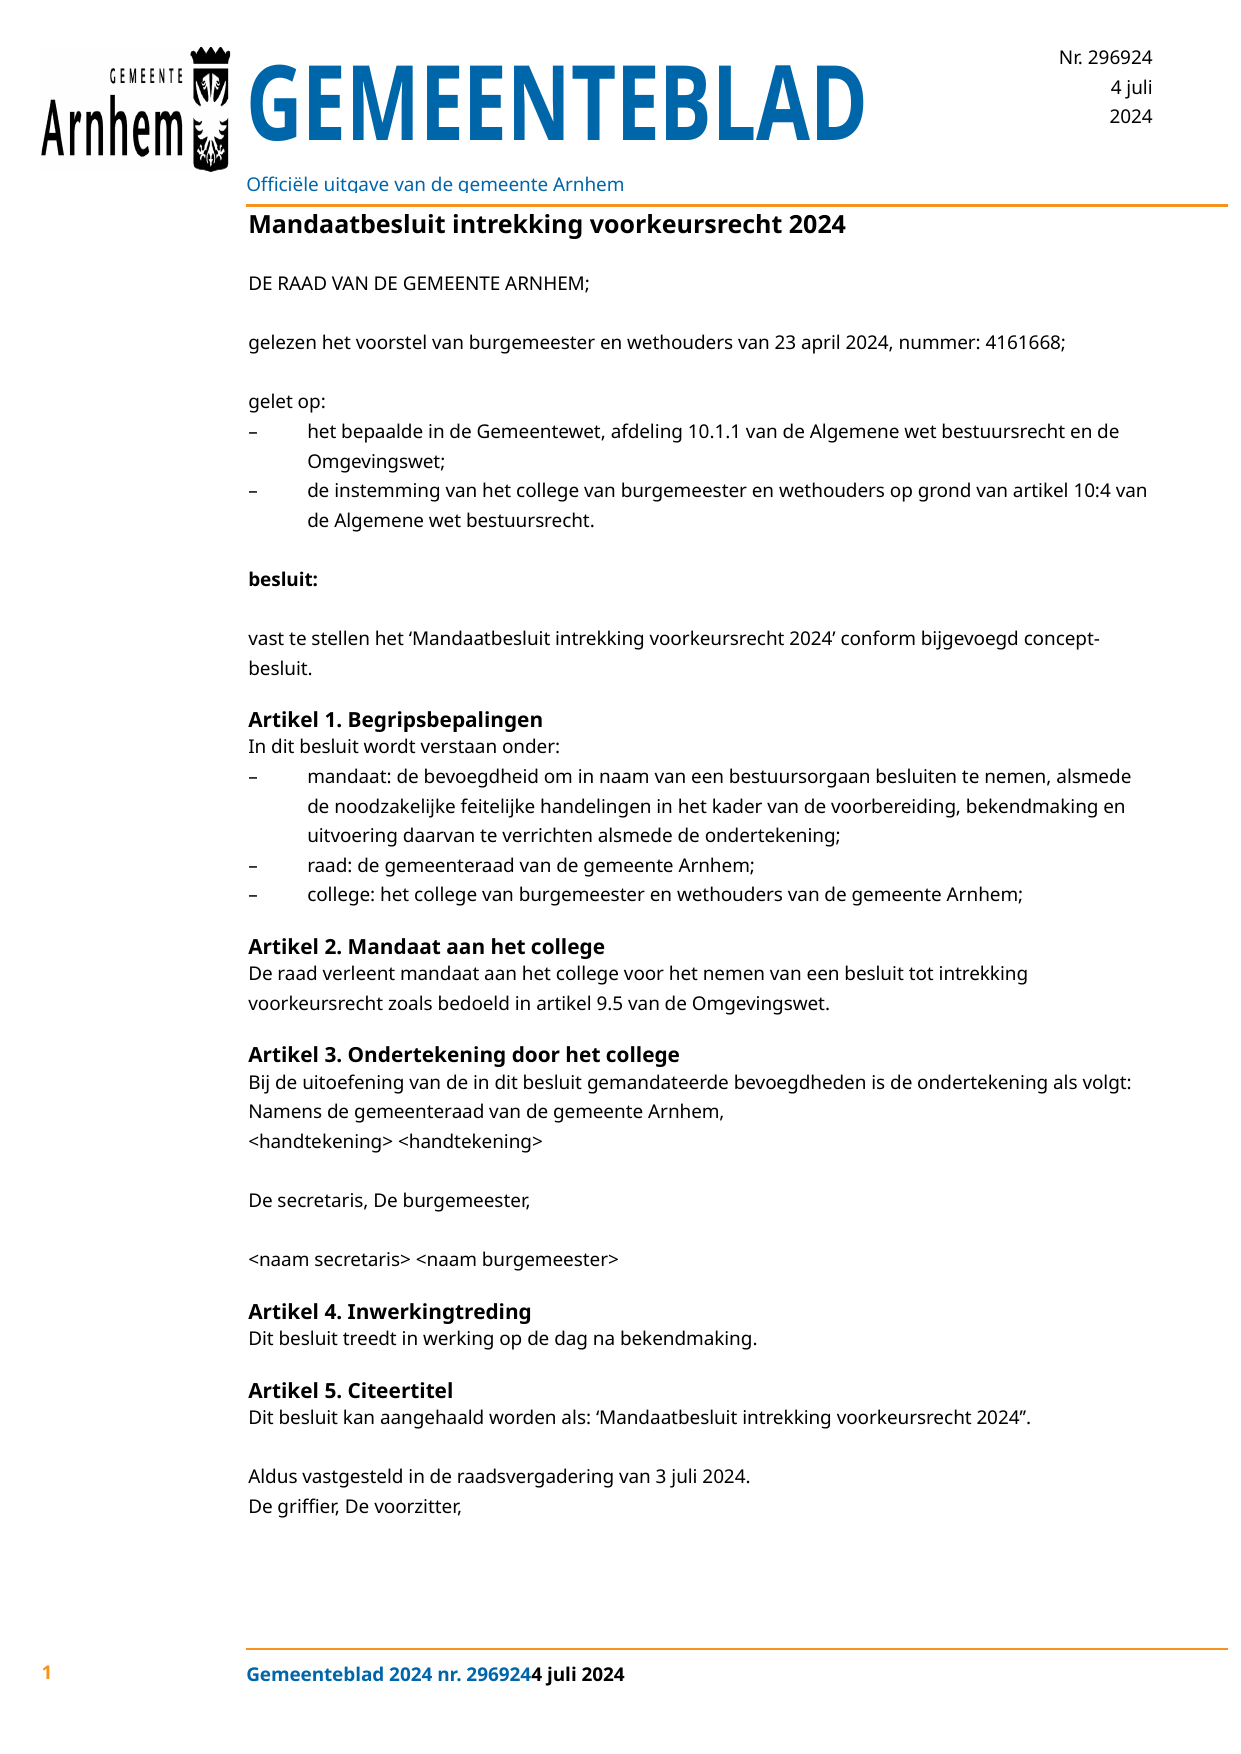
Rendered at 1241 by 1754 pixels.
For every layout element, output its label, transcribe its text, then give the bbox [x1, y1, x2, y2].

text De raad verleent mandaat aan het college voor het nemen van een besluit tot intrekking voorkeursrecht zoals bedoeld in artikel 9.5 van de Omgevingswet. [248, 961, 1152, 1016]
text Artikel 1. Begripsbepalingen [248, 705, 1152, 734]
text besluit: [248, 566, 1152, 592]
text De griffier, De voorzitter, [248, 1493, 1152, 1519]
text Aldus vastgesteld in de raadsvergadering van 3 juli 2024. [248, 1463, 1152, 1489]
text gelezen het voorstel van burgemeester en wethouders van 23 april 2024, nummer: 4161668; [248, 329, 1152, 355]
text DE RAAD VAN DE GEMEENTE ARNHEM; [248, 270, 1152, 296]
text vast te stellen het ‘Mandaatbesluit intrekking voorkeursrecht 2024’ conform bijgevoegd concept-besluit. [248, 625, 1152, 681]
text Mandaatbesluit intrekking voorkeursrecht 2024 [248, 207, 1152, 241]
text Bij de uitoefening van de in dit besluit gemandateerde bevoegdheden is de ondertekening als volgt: Namens de gemeenteraad van de gemeente Arnhem, [248, 1069, 1152, 1124]
text Dit besluit treedt in werking op de dag na bekendmaking. [248, 1325, 1152, 1351]
text De secretaris, De burgemeester, [248, 1187, 1152, 1213]
list mandaat: de bevoegdheid om in naam van een bestuursorgaan besluiten te nemen, alsmede de noodzakelijke feitelijke handelingen in het kader van de voorbereiding, bekendmaking en uitvoering daarvan te verrichten alsmede de ondertekening; [248, 763, 1152, 848]
text In dit besluit wordt verstaan onder: [248, 734, 1152, 759]
list raad: de gemeenteraad van de gemeente Arnhem; [248, 852, 1152, 878]
text Artikel 4. Inwerkingtreding [248, 1297, 1152, 1325]
text Dit besluit kan aangehaald worden als: ‘Mandaatbesluit intrekking voorkeursrecht 2024’’. [248, 1404, 1152, 1430]
text Artikel 5. Citeertitel [248, 1376, 1152, 1404]
picture [41, 47, 231, 172]
list de instemming van het college van burgemeester en wethouders op grond van artikel 10:4 van de Algemene wet bestuursrecht. [248, 477, 1152, 533]
text <naam secretaris> <naam burgemeester> [248, 1246, 1152, 1272]
list college: het college van burgemeester en wethouders van de gemeente Arnhem; [248, 882, 1152, 907]
text Artikel 3. Ondertekening door het college [248, 1041, 1152, 1069]
list het bepaalde in de Gemeentewet, afdeling 10.1.1 van de Algemene wet bestuursrecht en de Omgevingswet; [248, 418, 1152, 473]
text Artikel 2. Mandaat aan het college [248, 932, 1152, 961]
text <handtekening> <handtekening> [248, 1128, 1152, 1154]
text gelet op: [248, 389, 1152, 414]
